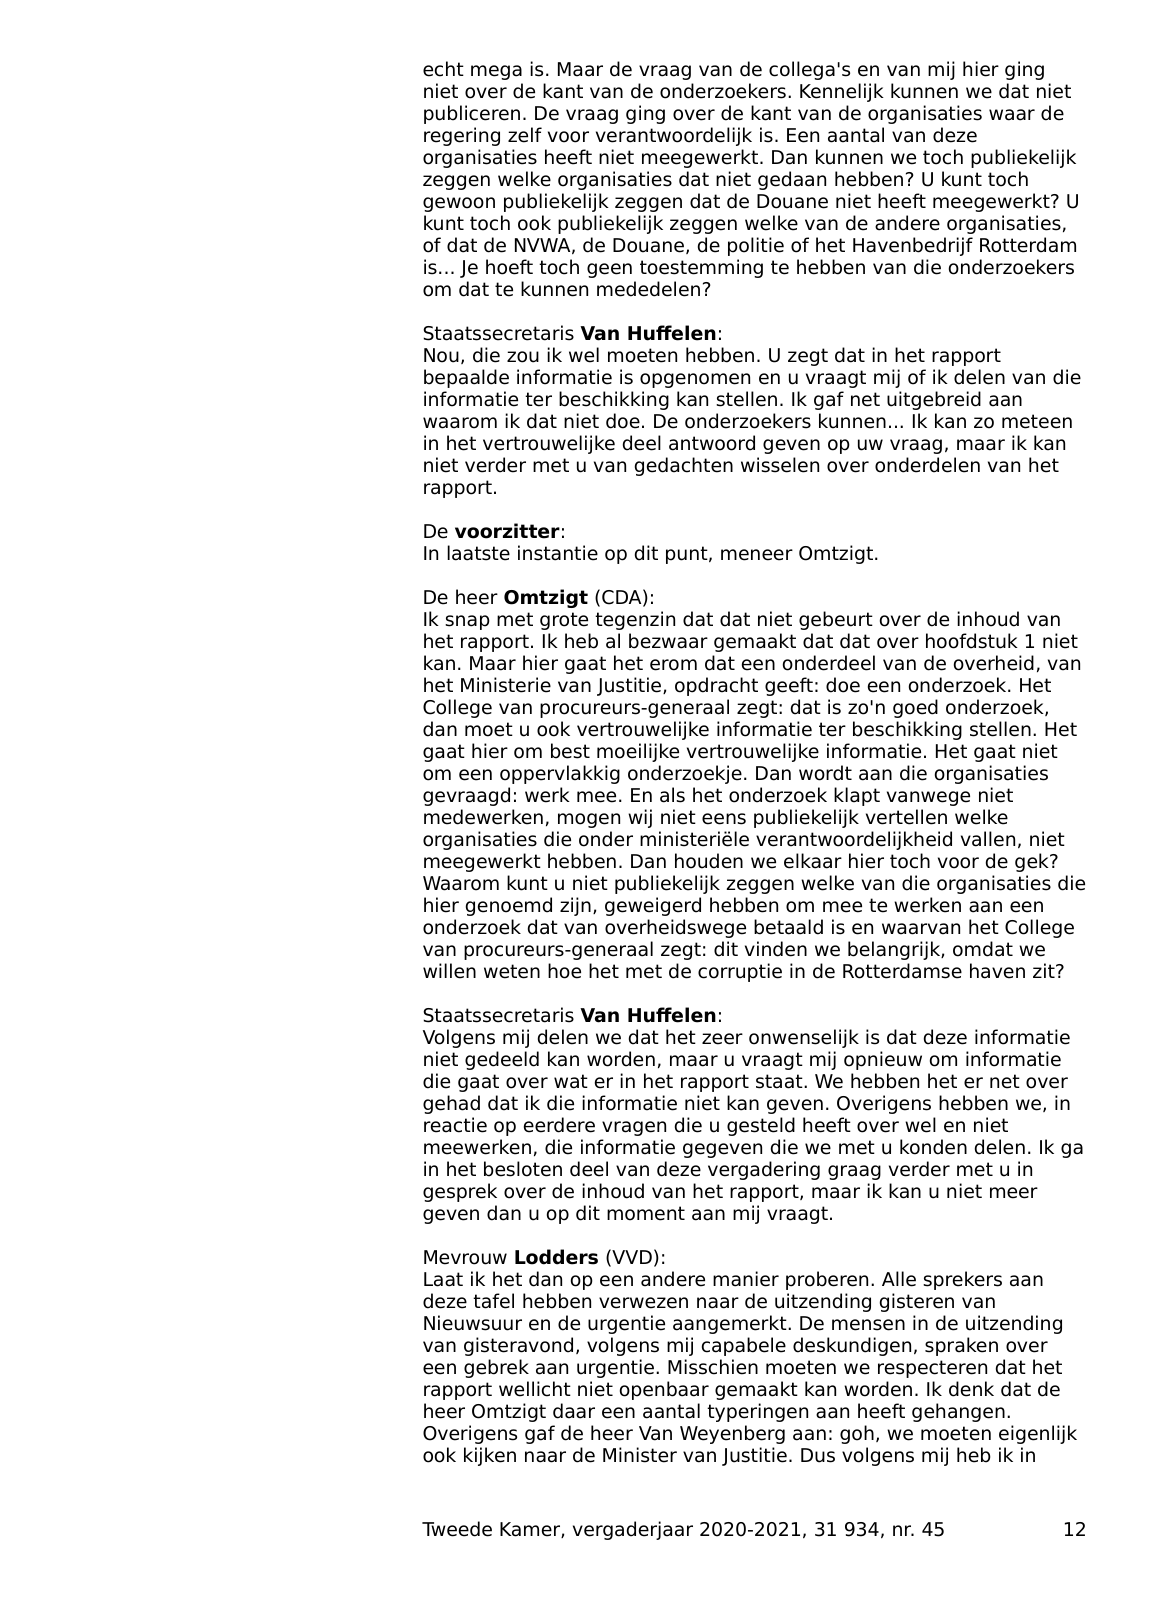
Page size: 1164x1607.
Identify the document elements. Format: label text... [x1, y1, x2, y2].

text Staatssecretaris Van Huffelen: [422, 1005, 1087, 1027]
text Staatssecretaris Van Huffelen: [422, 323, 1087, 345]
text Nou, die zou ik wel moeten hebben. U zegt dat in het rapport bepaalde informatie is opgenomen en u vraagt mij of ik delen van die informatie ter beschikking kan stellen. Ik gaf net uitgebreid aan waarom ik dat niet doe. De onderzoekers kunnen... Ik kan zo meteen in het vertrouwelijke deel antwoord geven op uw vraag, maar ik kan niet verder met u van gedachten wisselen over onderdelen van het rapport. [422, 345, 1087, 499]
text De voorzitter: [422, 521, 1087, 543]
text Laat ik het dan op een andere manier proberen. Alle sprekers aan deze tafel hebben verwezen naar de uitzending gisteren van Nieuwsuur en de urgentie aangemerkt. De mensen in de uitzending van gisteravond, volgens mij capabele deskundigen, spraken over een gebrek aan urgentie. Misschien moeten we respecteren dat het rapport wellicht niet openbaar gemaakt kan worden. Ik denk dat de heer Omtzigt daar een aantal typeringen aan heeft gehangen. Overigens gaf de heer Van Weyenberg aan: goh, we moeten eigenlijk ook kijken naar de Minister van Justitie. Dus volgens mij heb ik in [422, 1269, 1087, 1467]
text Ik snap met grote tegenzin dat dat niet gebeurt over de inhoud van het rapport. Ik heb al bezwaar gemaakt dat dat over hoofdstuk 1 niet kan. Maar hier gaat het erom dat een onderdeel van de overheid, van het Ministerie van Justitie, opdracht geeft: doe een onderzoek. Het College van procureurs-generaal zegt: dat is zo'n goed onderzoek, dan moet u ook vertrouwelijke informatie ter beschikking stellen. Het gaat hier om best moeilijke vertrouwelijke informatie. Het gaat niet om een oppervlakkig onderzoekje. Dan wordt aan die organisaties gevraagd: werk mee. En als het onderzoek klapt vanwege niet medewerken, mogen wij niet eens publiekelijk vertellen welke organisaties die onder ministeriële verantwoordelijkheid vallen, niet meegewerkt hebben. Dan houden we elkaar hier toch voor de gek? Waarom kunt u niet publiekelijk zeggen welke van die organisaties die hier genoemd zijn, geweigerd hebben om mee te werken aan een onderzoek dat van overheidswege betaald is en waarvan het College van procureurs-generaal zegt: dit vinden we belangrijk, omdat we willen weten hoe het met de corruptie in de Rotterdamse haven zit? [422, 609, 1087, 983]
text Volgens mij delen we dat het zeer onwenselijk is dat deze informatie niet gedeeld kan worden, maar u vraagt mij opnieuw om informatie die gaat over wat er in het rapport staat. We hebben het er net over gehad dat ik die informatie niet kan geven. Overigens hebben we, in reactie op eerdere vragen die u gesteld heeft over wel en niet meewerken, die informatie gegeven die we met u konden delen. Ik ga in het besloten deel van deze vergadering graag verder met u in gesprek over de inhoud van het rapport, maar ik kan u niet meer geven dan u op dit moment aan mij vraagt. [422, 1027, 1087, 1225]
text De heer Omtzigt (CDA): [422, 587, 1087, 609]
text In laatste instantie op dit punt, meneer Omtzigt. [422, 543, 1087, 565]
text echt mega is. Maar de vraag van de collega's en van mij hier ging niet over de kant van de onderzoekers. Kennelijk kunnen we dat niet publiceren. De vraag ging over de kant van de organisaties waar de regering zelf voor verantwoordelijk is. Een aantal van deze organisaties heeft niet meegewerkt. Dan kunnen we toch publiekelijk zeggen welke organisaties dat niet gedaan hebben? U kunt toch gewoon publiekelijk zeggen dat de Douane niet heeft meegewerkt? U kunt toch ook publiekelijk zeggen welke van de andere organisaties, of dat de NVWA, de Douane, de politie of het Havenbedrijf Rotterdam is... Je hoeft toch geen toestemming te hebben van die onderzoekers om dat te kunnen mededelen? [422, 59, 1087, 301]
text Mevrouw Lodders (VVD): [422, 1247, 1087, 1269]
